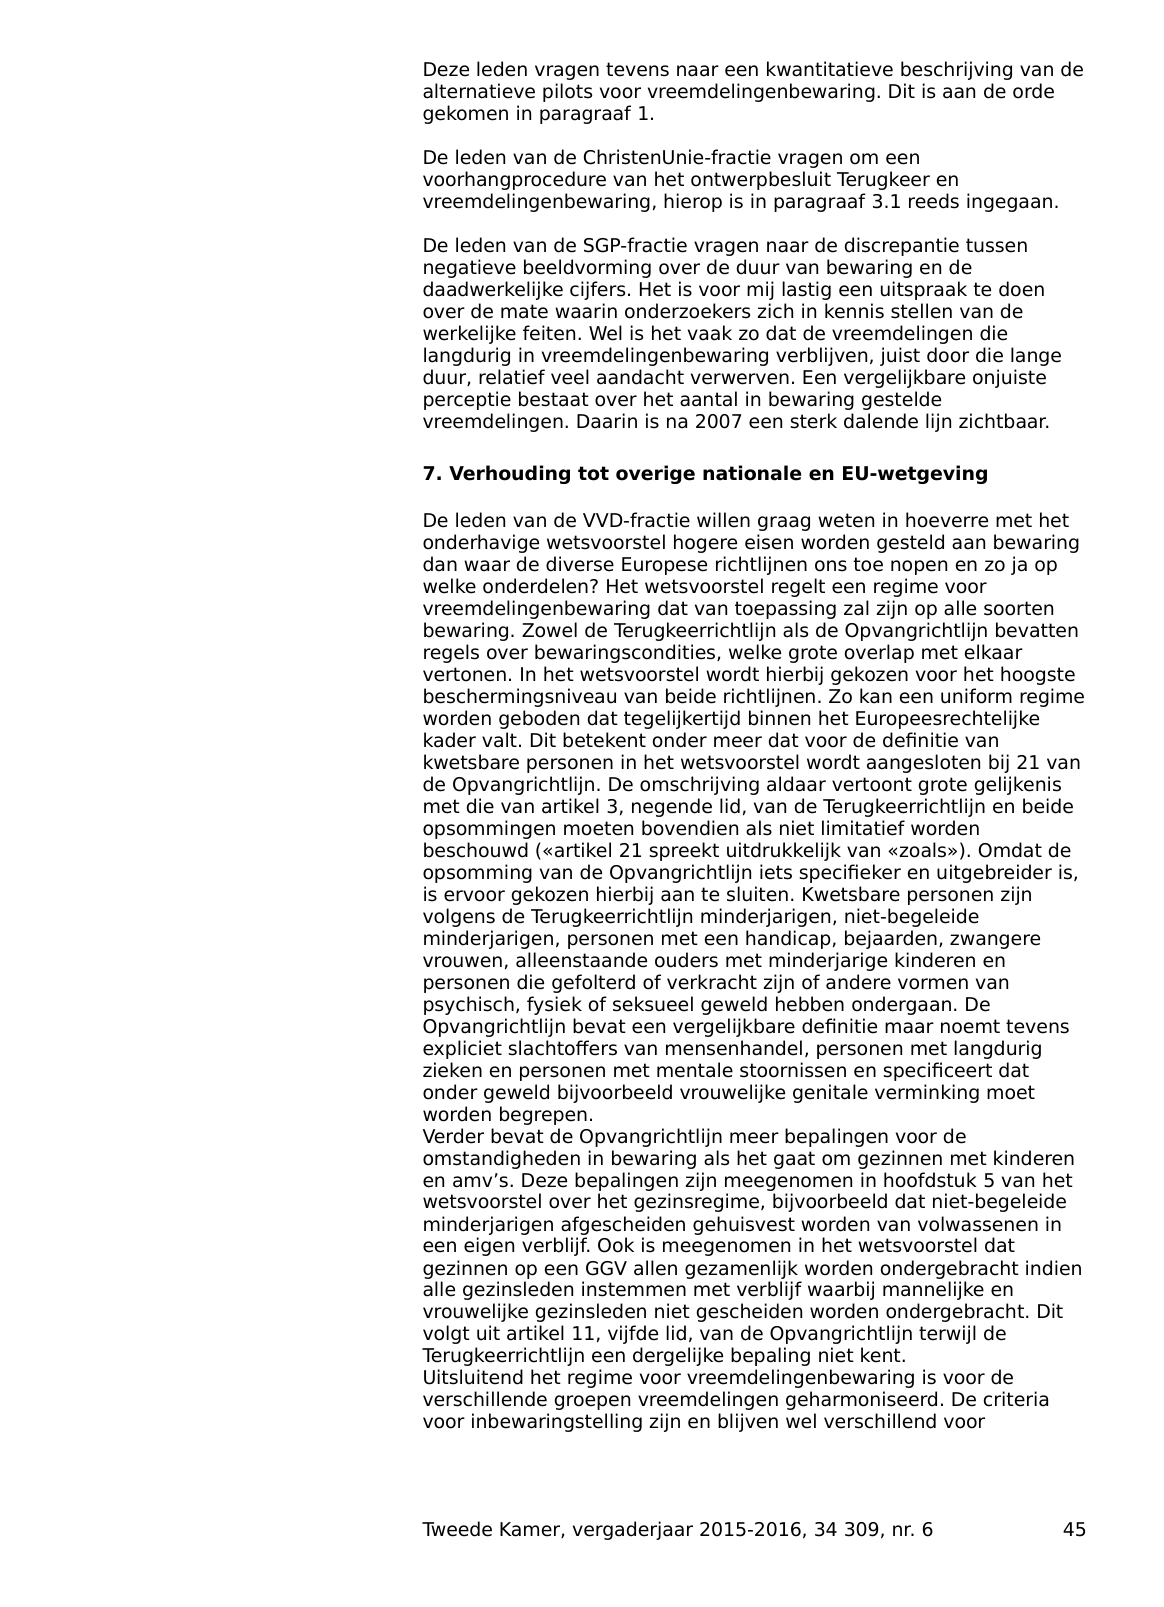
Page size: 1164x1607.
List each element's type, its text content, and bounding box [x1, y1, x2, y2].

text Verder bevat de Opvangrichtlijn meer bepalingen voor de omstandigheden in bewaring als het gaat om gezinnen met kinderen en amv’s. Deze bepalingen zijn meegenomen in hoofdstuk 5 van het wetsvoorstel over het gezinsregime, bijvoorbeeld dat niet-begeleide minderjarigen afgescheiden gehuisvest worden van volwassenen in een eigen verblijf. Ook is meegenomen in het wetsvoorstel dat gezinnen op een GGV allen gezamenlijk worden ondergebracht indien alle gezinsleden instemmen met verblijf waarbij mannelijke en vrouwelijke gezinsleden niet gescheiden worden ondergebracht. Dit volgt uit artikel 11, vijfde lid, van de Opvangrichtlijn terwijl de Terugkeerrichtlijn een dergelijke bepaling niet kent. [422, 1126, 1087, 1367]
text Deze leden vragen tevens naar een kwantitatieve beschrijving van de alternatieve pilots voor vreemdelingenbewaring. Dit is aan de orde gekomen in paragraaf 1. [422, 59, 1087, 125]
subtitle 7. Verhouding tot overige nationale en EU-wetgeving [422, 463, 1087, 485]
text De leden van de ChristenUnie-fractie vragen om een voorhangprocedure van het ontwerpbesluit Terugkeer en vreemdelingenbewaring, hierop is in paragraaf 3.1 reeds ingegaan. [422, 147, 1087, 213]
text De leden van de SGP-fractie vragen naar de discrepantie tussen negatieve beeldvorming over de duur van bewaring en de daadwerkelijke cijfers. Het is voor mij lastig een uitspraak te doen over de mate waarin onderzoekers zich in kennis stellen van de werkelijke feiten. Wel is het vaak zo dat de vreemdelingen die langdurig in vreemdelingenbewaring verblijven, juist door die lange duur, relatief veel aandacht verwerven. Een vergelijkbare onjuiste perceptie bestaat over het aantal in bewaring gestelde vreemdelingen. Daarin is na 2007 een sterk dalende lijn zichtbaar. [422, 235, 1087, 433]
text De leden van de VVD-fractie willen graag weten in hoeverre met het onderhavige wetsvoorstel hogere eisen worden gesteld aan bewaring dan waar de diverse Europese richtlijnen ons toe nopen en zo ja op welke onderdelen? Het wetsvoorstel regelt een regime voor vreemdelingenbewaring dat van toepassing zal zijn op alle soorten bewaring. Zowel de Terugkeerrichtlijn als de Opvangrichtlijn bevatten regels over bewaringscondities, welke grote overlap met elkaar vertonen. In het wetsvoorstel wordt hierbij gekozen voor het hoogste beschermingsniveau van beide richtlijnen. Zo kan een uniform regime worden geboden dat tegelijkertijd binnen het Europeesrechtelijke kader valt. Dit betekent onder meer dat voor de definitie van kwetsbare personen in het wetsvoorstel wordt aangesloten bij 21 van de Opvangrichtlijn. De omschrijving aldaar vertoont grote gelijkenis met die van artikel 3, negende lid, van de Terugkeerrichtlijn en beide opsommingen moeten bovendien als niet limitatief worden beschouwd («artikel 21 spreekt uitdrukkelijk van «zoals»). Omdat de opsomming van de Opvangrichtlijn iets specifieker en uitgebreider is, is ervoor gekozen hierbij aan te sluiten. Kwetsbare personen zijn volgens de Terugkeerrichtlijn minderjarigen, niet-begeleide minderjarigen, personen met een handicap, bejaarden, zwangere vrouwen, alleenstaande ouders met minderjarige kinderen en personen die gefolterd of verkracht zijn of andere vormen van psychisch, fysiek of seksueel geweld hebben ondergaan. De Opvangrichtlijn bevat een vergelijkbare definitie maar noemt tevens expliciet slachtoffers van mensenhandel, personen met langdurig zieken en personen met mentale stoornissen en specificeert dat onder geweld bijvoorbeeld vrouwelijke genitale verminking moet worden begrepen. [422, 510, 1087, 1126]
text Uitsluitend het regime voor vreemdelingenbewaring is voor de verschillende groepen vreemdelingen geharmoniseerd. De criteria voor inbewaringstelling zijn en blijven wel verschillend voor [422, 1367, 1087, 1433]
